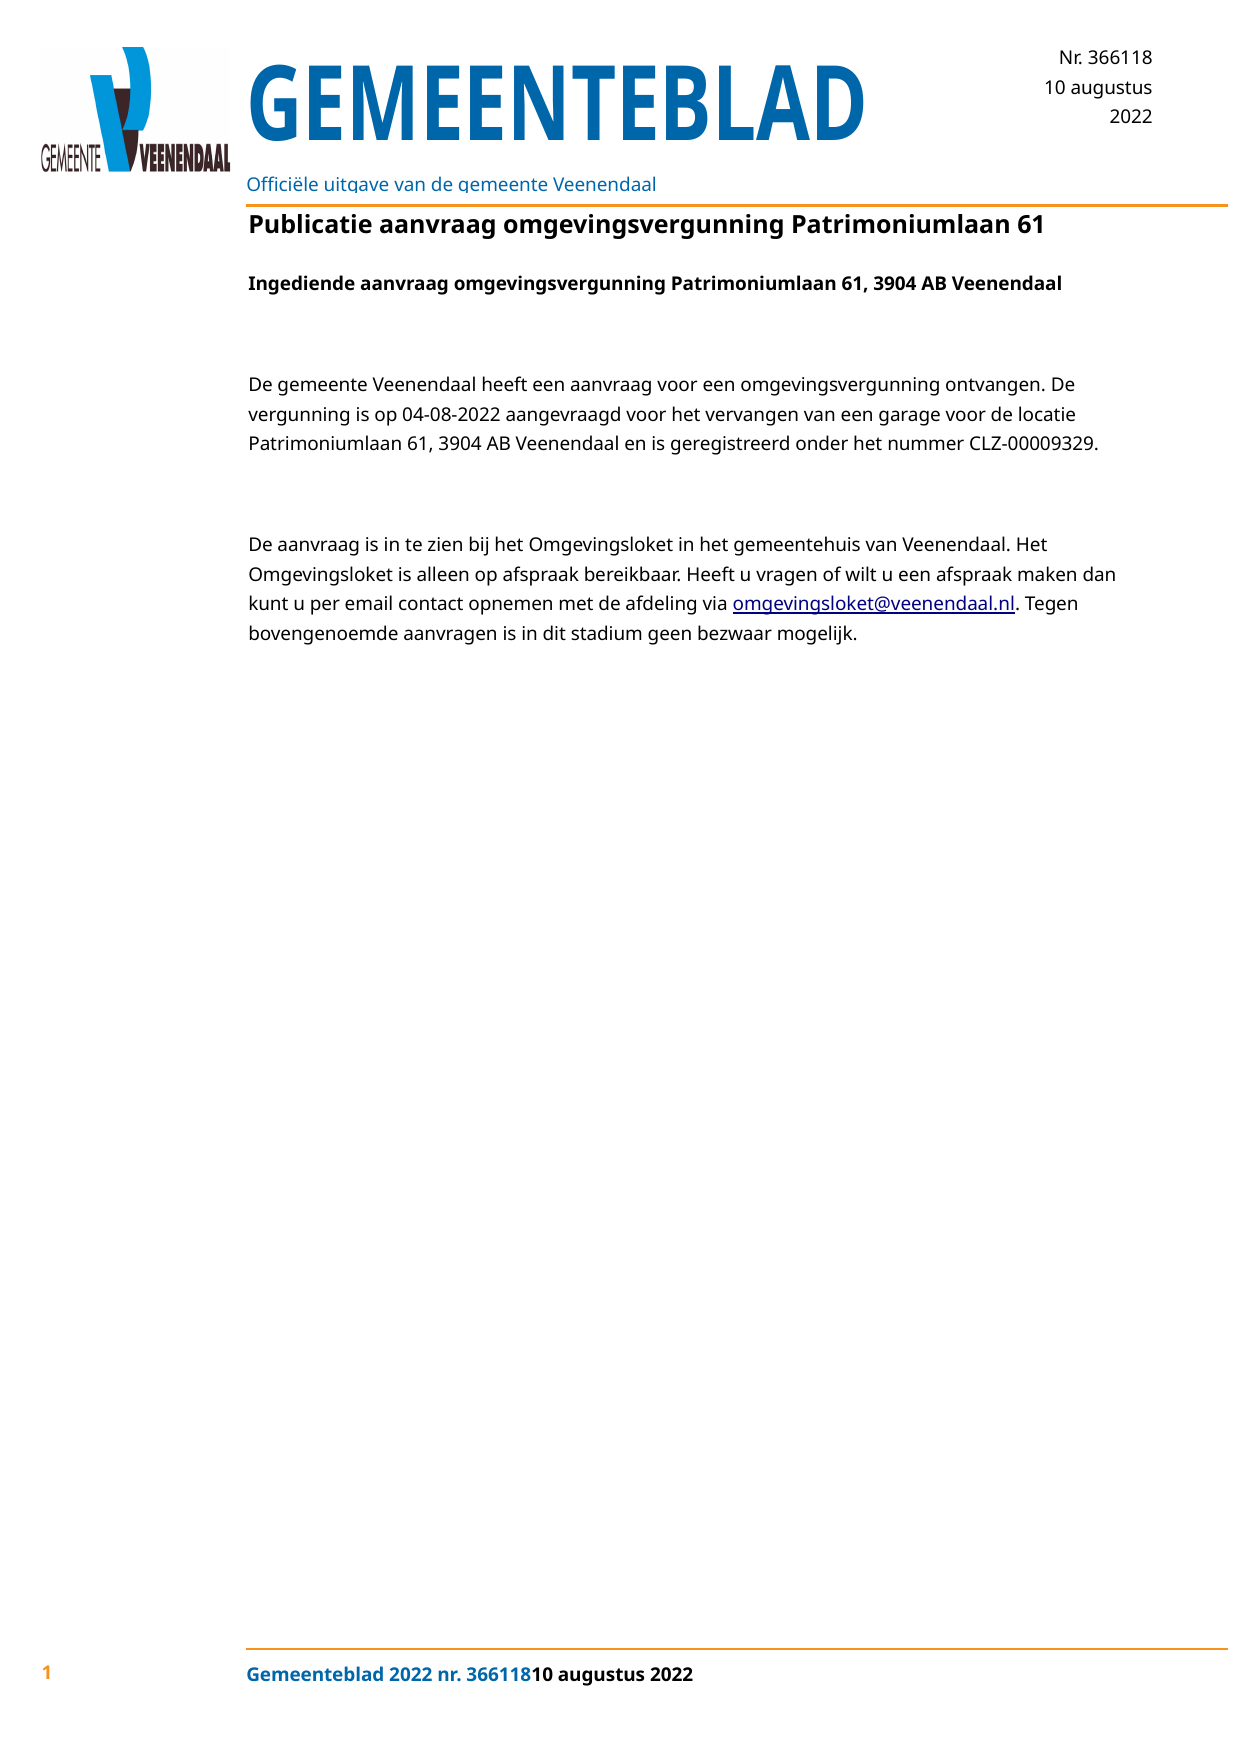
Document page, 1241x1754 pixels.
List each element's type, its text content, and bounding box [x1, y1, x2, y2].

picture [41, 47, 130, 172]
text De aanvraag is in te zien bij het Omgevingsloket in het gemeentehuis van Veenendaal. Het Omgevingsloket is alleen op afspraak bereikbaar. Heeft u vragen of wilt u een afspraak maken dan kunt u per email contact opnemen met de afdeling via omgevingsloket@veenendaal.nl. Tegen bovengenoemde aanvragen is in dit stadium geen bezwaar mogelijk. [248, 531, 1152, 646]
text Ingediende aanvraag omgevingsvergunning Patrimoniumlaan 61, 3904 AB Veenendaal [248, 270, 1152, 296]
text De gemeente Veenendaal heeft een aanvraag voor een omgevingsvergunning ontvangen. De vergunning is op 04-08-2022 aangevraagd voor het vervangen van een garage voor de locatie Patrimoniumlaan 61, 3904 AB Veenendaal en is geregistreerd onder het nummer CLZ-00009329. [248, 371, 1152, 456]
text Publicatie aanvraag omgevingsvergunning Patrimoniumlaan 61 [248, 207, 1152, 241]
picture [123, 47, 231, 172]
